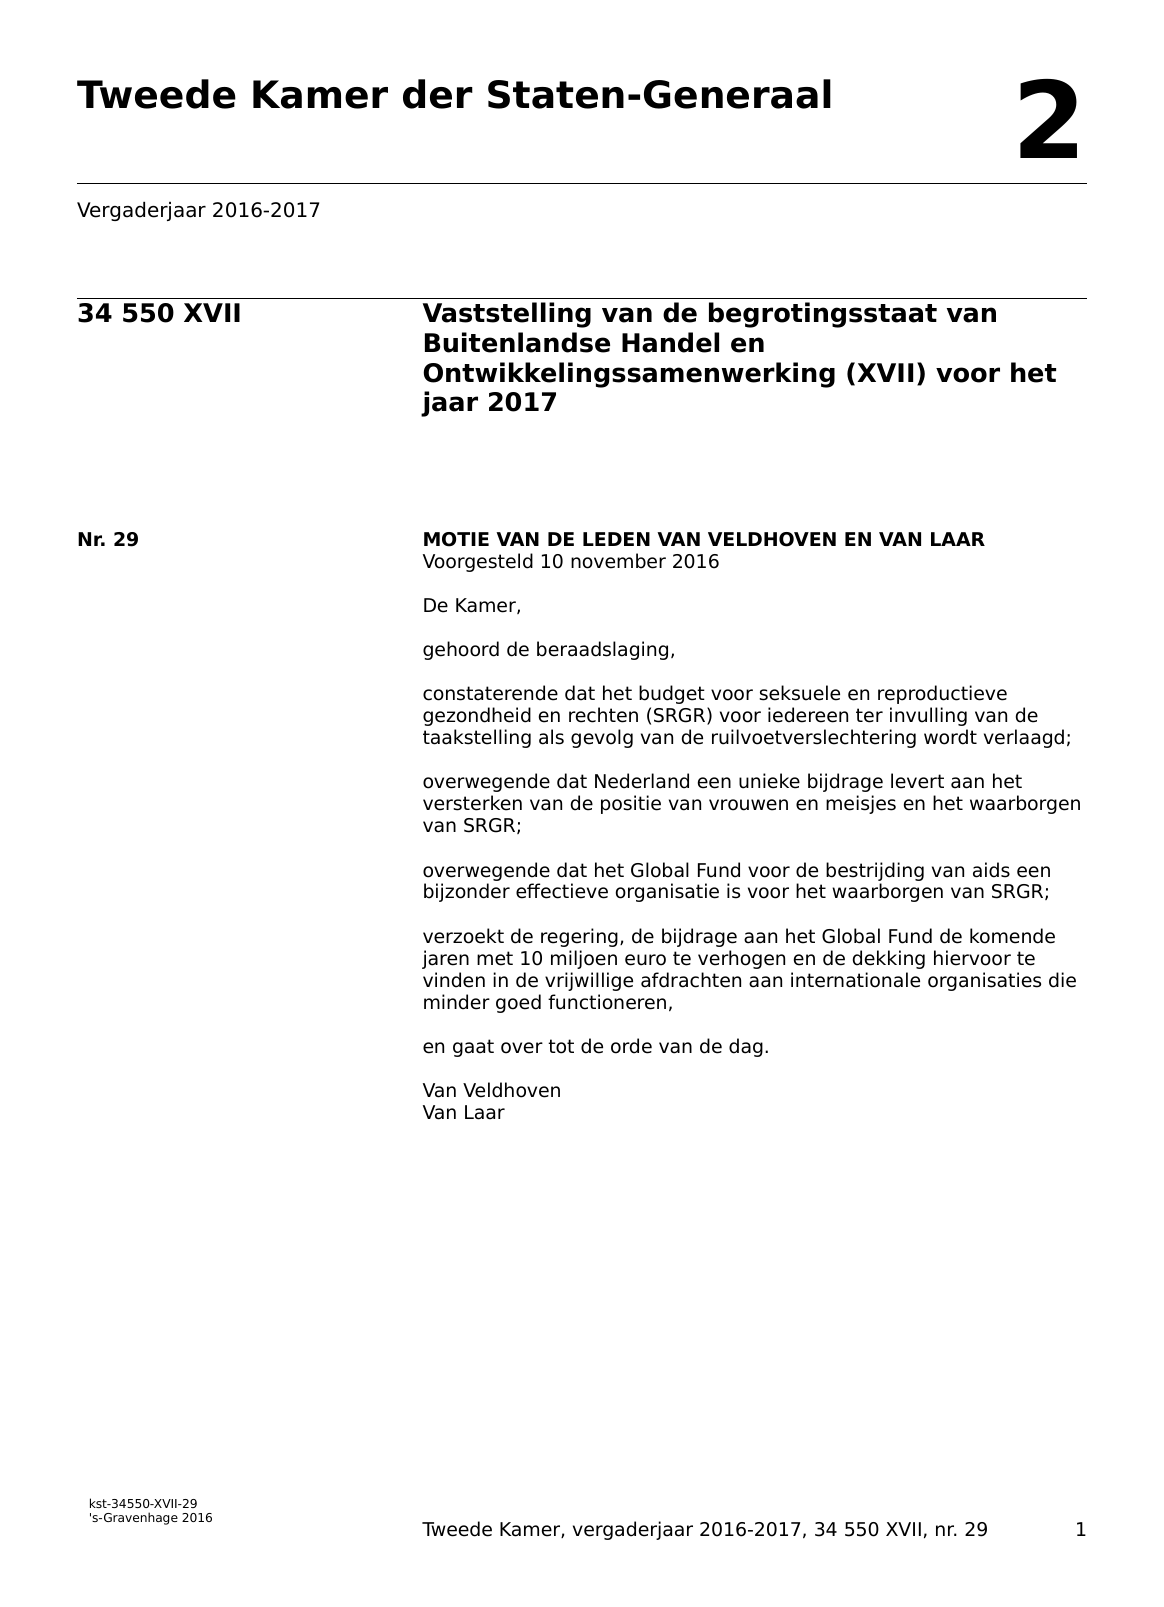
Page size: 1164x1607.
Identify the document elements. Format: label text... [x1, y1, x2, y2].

table_cell Vergaderjaar 2016-2017 [77, 184, 1087, 298]
text verzoekt de regering, de bijdrage aan het Global Fund de komende jaren met 10 miljoen euro te verhogen en de dekking hiervoor te vinden in de vrijwillige afdrachten aan internationale organisaties die minder goed functioneren, [422, 926, 1087, 1013]
text overwegende dat het Global Fund voor de bestrijding van aids een bijzonder effectieve organisatie is voor het waarborgen van SRGR; [422, 859, 1087, 903]
text en gaat over tot de orde van de dag. [422, 1036, 1087, 1058]
text Van Veldhoven [422, 1080, 1087, 1102]
table_header 2 [886, 59, 1087, 183]
text constaterende dat het budget voor seksuele en reproductieve gezondheid en rechten (SRGR) voor iedereen ter invulling van de taakstelling als gevolg van de ruilvoetverslechtering wordt verlaagd; [422, 683, 1087, 749]
subtitle 34 550 XVII Vaststelling van de begrotingsstaat van Buitenlandse Handel en Ontwikkelingssamenwerking (XVII) voor het jaar 2017 [77, 299, 1087, 418]
text 's-Gravenhage 2016 [88, 1511, 323, 1525]
text Voorgesteld 10 november 2016 [422, 551, 1087, 573]
table_header Tweede Kamer der Staten-Generaal [77, 59, 886, 183]
text kst-34550-XVII-29 [88, 1497, 323, 1511]
text gehoord de beraadslaging, [422, 639, 1087, 661]
text Van Laar [422, 1102, 1087, 1124]
subtitle Nr. 29 MOTIE VAN DE LEDEN VAN VELDHOVEN EN VAN LAAR [77, 529, 1087, 551]
text De Kamer, [422, 595, 1087, 617]
text overwegende dat Nederland een unieke bijdrage levert aan het versterken van de positie van vrouwen en meisjes en het waarborgen van SRGR; [422, 771, 1087, 837]
